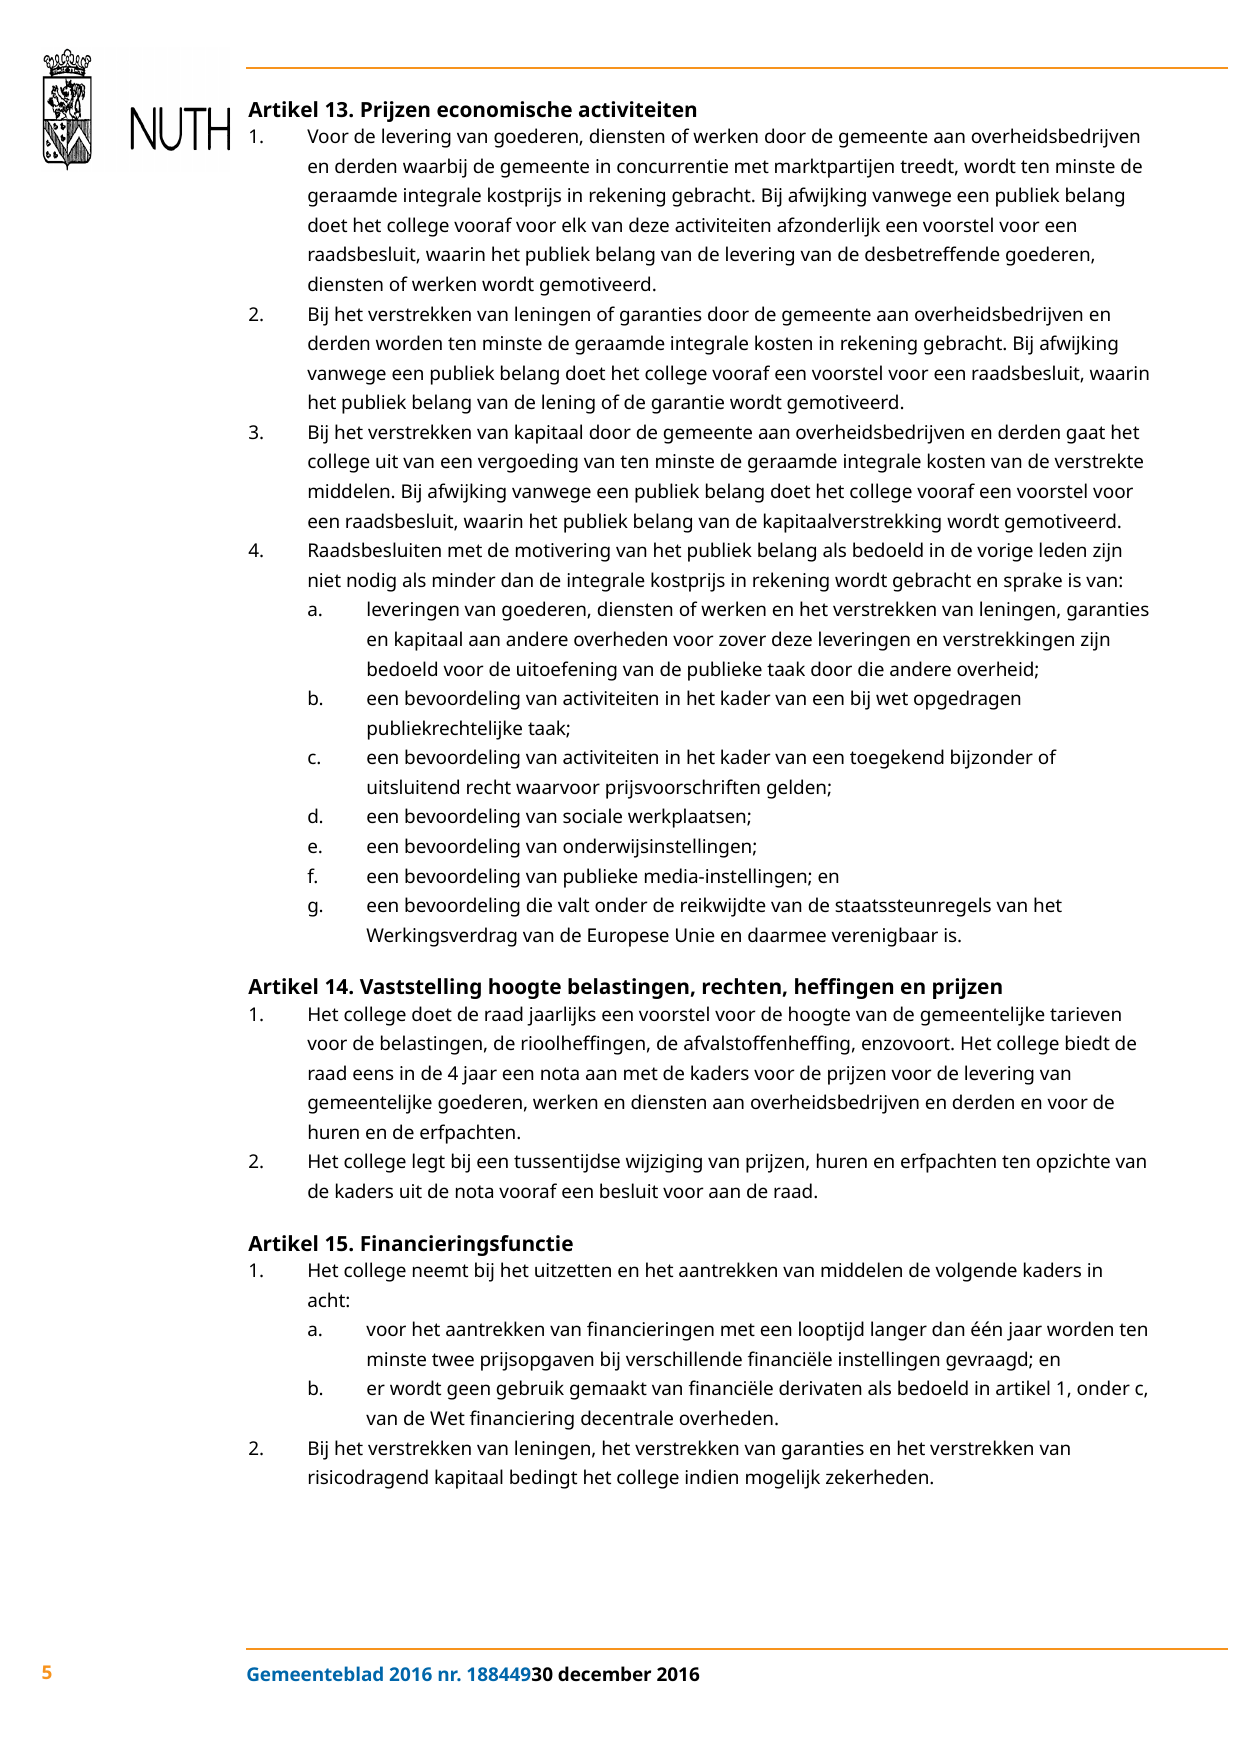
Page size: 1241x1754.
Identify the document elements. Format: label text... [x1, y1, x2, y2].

list er wordt geen gebruik gemaakt van financiële derivaten als bedoeld in artikel 1, onder c, van de Wet financiering decentrale overheden. [307, 1376, 1152, 1431]
list Voor de levering van goederen, diensten of werken door de gemeente aan overheidsbedrijven en derden waarbij de gemeente in concurrentie met marktpartijen treedt, wordt ten minste de geraamde integrale kostprijs in rekening gebracht. Bij afwijking vanwege een publiek belang doet het college vooraf voor elk van deze activiteiten afzonderlijk een voorstel voor een raadsbesluit, waarin het publiek belang van de levering van de desbetreffende goederen, diensten of werken wordt gemotiveerd. [248, 123, 1152, 297]
list Raadsbesluiten met de motivering van het publiek belang als bedoeld in de vorige leden zijn niet nodig als minder dan de integrale kostprijs in rekening wordt gebracht en sprake is van: [248, 537, 1152, 593]
list een bevoordeling van publieke media-instellingen; en [307, 863, 1152, 888]
list voor het aantrekken van financieringen met een looptijd langer dan één jaar worden ten minste twee prijsopgaven bij verschillende financiële instellingen gevraagd; en [307, 1316, 1152, 1372]
list Bij het verstrekken van leningen of garanties door de gemeente aan overheidsbedrijven en derden worden ten minste de geraamde integrale kosten in rekening gebracht. Bij afwijking vanwege een publiek belang doet het college vooraf een voorstel voor een raadsbesluit, waarin het publiek belang van de lening of de garantie wordt gemotiveerd. [248, 301, 1152, 415]
list een bevoordeling van sociale werkplaatsen; [307, 804, 1152, 829]
list Het college doet de raad jaarlijks een voorstel voor de hoogte van de gemeentelijke tarieven voor de belastingen, de rioolheffingen, de afvalstoffenheffing, enzovoort. Het college biedt de raad eens in de 4 jaar een nota aan met de kaders voor de prijzen voor de levering van gemeentelijke goederen, werken en diensten aan overheidsbedrijven en derden en voor de huren en de erfpachten. [248, 1001, 1152, 1145]
list Het college legt bij een tussentijdse wijziging van prijzen, huren en erfpachten ten opzichte van de kaders uit de nota vooraf een besluit voor aan de raad. [248, 1149, 1152, 1204]
list Bij het verstrekken van leningen, het verstrekken van garanties en het verstrekken van risicodragend kapitaal bedingt het college indien mogelijk zekerheden. [248, 1435, 1152, 1490]
list Het college neemt bij het uitzetten en het aantrekken van middelen de volgende kaders in acht: [248, 1257, 1152, 1312]
list een bevoordeling van activiteiten in het kader van een toegekend bijzonder of uitsluitend recht waarvoor prijsvoorschriften gelden; [307, 744, 1152, 800]
list een bevoordeling van activiteiten in het kader van een bij wet opgedragen publiekrechtelijke taak; [307, 685, 1152, 741]
list Bij het verstrekken van kapitaal door de gemeente aan overheidsbedrijven en derden gaat het college uit van een vergoeding van ten minste de geraamde integrale kosten van de verstrekte middelen. Bij afwijking vanwege een publiek belang doet het college vooraf een voorstel voor een raadsbesluit, waarin het publiek belang van de kapitaalverstrekking wordt gemotiveerd. [248, 419, 1152, 533]
picture [41, 47, 231, 172]
list een bevoordeling van onderwijsinstellingen; [307, 833, 1152, 859]
list leveringen van goederen, diensten of werken en het verstrekken van leningen, garanties en kapitaal aan andere overheden voor zover deze leveringen en verstrekkingen zijn bedoeld voor de uitoefening van de publieke taak door die andere overheid; [307, 597, 1152, 681]
list een bevoordeling die valt onder de reikwijdte van de staatssteunregels van het Werkingsverdrag van de Europese Unie en daarmee verenigbaar is. [307, 892, 1152, 948]
text Artikel 13. Prijzen economische activiteiten [248, 95, 1152, 123]
text Artikel 15. Financieringsfunctie [248, 1229, 1152, 1257]
text Artikel 14. Vaststelling hoogte belastingen, rechten, heffingen en prijzen [248, 972, 1152, 1001]
